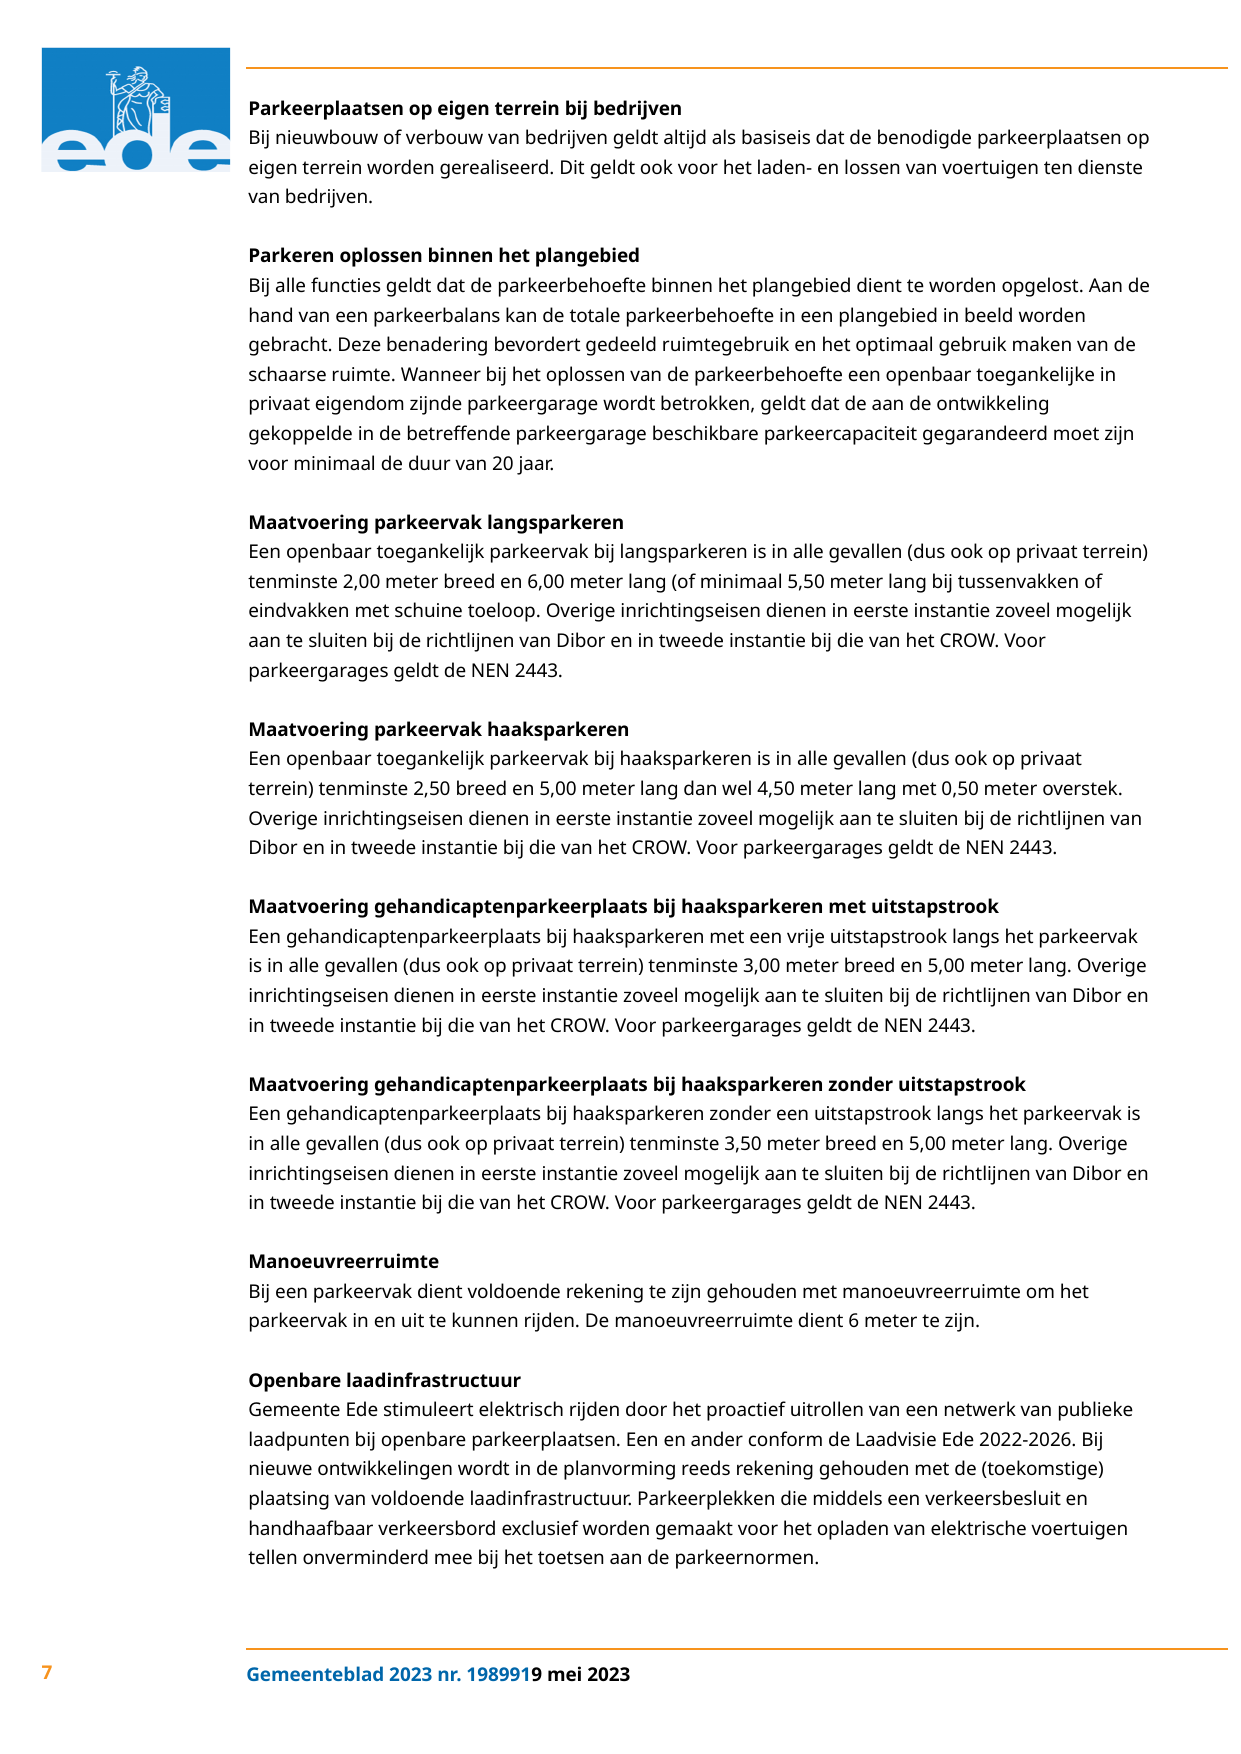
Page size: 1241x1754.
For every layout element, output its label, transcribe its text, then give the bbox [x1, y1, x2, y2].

text Openbare laadinfrastructuur [248, 1367, 1152, 1393]
text Een openbaar toegankelijk parkeervak bij langsparkeren is in alle gevallen (dus ook op privaat terrein) tenminste 2,00 meter breed en 6,00 meter lang (of minimaal 5,50 meter lang bij tussenvakken of eindvakken met schuine toeloop. Overige inrichtingseisen dienen in eerste instantie zoveel mogelijk aan te sluiten bij de richtlijnen van Dibor en in tweede instantie bij die van het CROW. Voor parkeergarages geldt de NEN 2443. [248, 538, 1152, 683]
text Gemeente Ede stimuleert elektrisch rijden door het proactief uitrollen van een netwerk van publieke laadpunten bij openbare parkeerplaatsen. Een en ander conform de Laadvisie Ede 2022-2026. Bij nieuwe ontwikkelingen wordt in de planvorming reeds rekening gehouden met de (toekomstige) plaatsing van voldoende laadinfrastructuur. Parkeerplekken die middels een verkeersbesluit en handhaafbaar verkeersbord exclusief worden gemaakt voor het opladen van elektrische voertuigen tellen onverminderd mee bij het toetsen aan de parkeernormen. [248, 1396, 1152, 1570]
text Bij nieuwbouw of verbouw van bedrijven geldt altijd als basiseis dat de benodigde parkeerplaatsen op eigen terrein worden gerealiseerd. Dit geldt ook voor het laden- en lossen van voertuigen ten dienste van bedrijven. [248, 124, 1152, 209]
text Een openbaar toegankelijk parkeervak bij haaksparkeren is in alle gevallen (dus ook op privaat terrein) tenminste 2,50 breed en 5,00 meter lang dan wel 4,50 meter lang met 0,50 meter overstek. Overige inrichtingseisen dienen in eerste instantie zoveel mogelijk aan te sluiten bij de richtlijnen van Dibor en in tweede instantie bij die van het CROW. Voor parkeergarages geldt de NEN 2443. [248, 746, 1152, 860]
text Een gehandicaptenparkeerplaats bij haaksparkeren zonder een uitstapstrook langs het parkeervak is in alle gevallen (dus ook op privaat terrein) tenminste 3,50 meter breed en 5,00 meter lang. Overige inrichtingseisen dienen in eerste instantie zoveel mogelijk aan te sluiten bij de richtlijnen van Dibor en in tweede instantie bij die van het CROW. Voor parkeergarages geldt de NEN 2443. [248, 1101, 1152, 1215]
text Manoeuvreerruimte [248, 1248, 1152, 1274]
text Maatvoering parkeervak langsparkeren [248, 509, 1152, 535]
text Bij alle functies geldt dat de parkeerbehoefte binnen het plangebied dient te worden opgelost. Aan de hand van een parkeerbalans kan de totale parkeerbehoefte in een plangebied in beeld worden gebracht. Deze benadering bevordert gedeeld ruimtegebruik en het optimaal gebruik maken van de schaarse ruimte. Wanneer bij het oplossen van de parkeerbehoefte een openbaar toegankelijke in privaat eigendom zijnde parkeergarage wordt betrokken, geldt dat de aan de ontwikkeling gekoppelde in de betreffende parkeergarage beschikbare parkeercapaciteit gegarandeerd moet zijn voor minimaal de duur van 20 jaar. [248, 272, 1152, 476]
picture [41, 47, 231, 172]
text Parkeerplaatsen op eigen terrein bij bedrijven [248, 95, 1152, 121]
text Parkeren oplossen binnen het plangebied [248, 243, 1152, 268]
text Maatvoering gehandicaptenparkeerplaats bij haaksparkeren met uitstapstrook [248, 893, 1152, 919]
text Maatvoering parkeervak haaksparkeren [248, 716, 1152, 742]
text Een gehandicaptenparkeerplaats bij haaksparkeren met een vrije uitstapstrook langs het parkeervak is in alle gevallen (dus ook op privaat terrein) tenminste 3,00 meter breed en 5,00 meter lang. Overige inrichtingseisen dienen in eerste instantie zoveel mogelijk aan te sluiten bij de richtlijnen van Dibor en in tweede instantie bij die van het CROW. Voor parkeergarages geldt de NEN 2443. [248, 923, 1152, 1038]
text Maatvoering gehandicaptenparkeerplaats bij haaksparkeren zonder uitstapstrook [248, 1071, 1152, 1097]
text Bij een parkeervak dient voldoende rekening te zijn gehouden met manoeuvreerruimte om het parkeervak in en uit te kunnen rijden. De manoeuvreerruimte dient 6 meter te zijn. [248, 1278, 1152, 1333]
